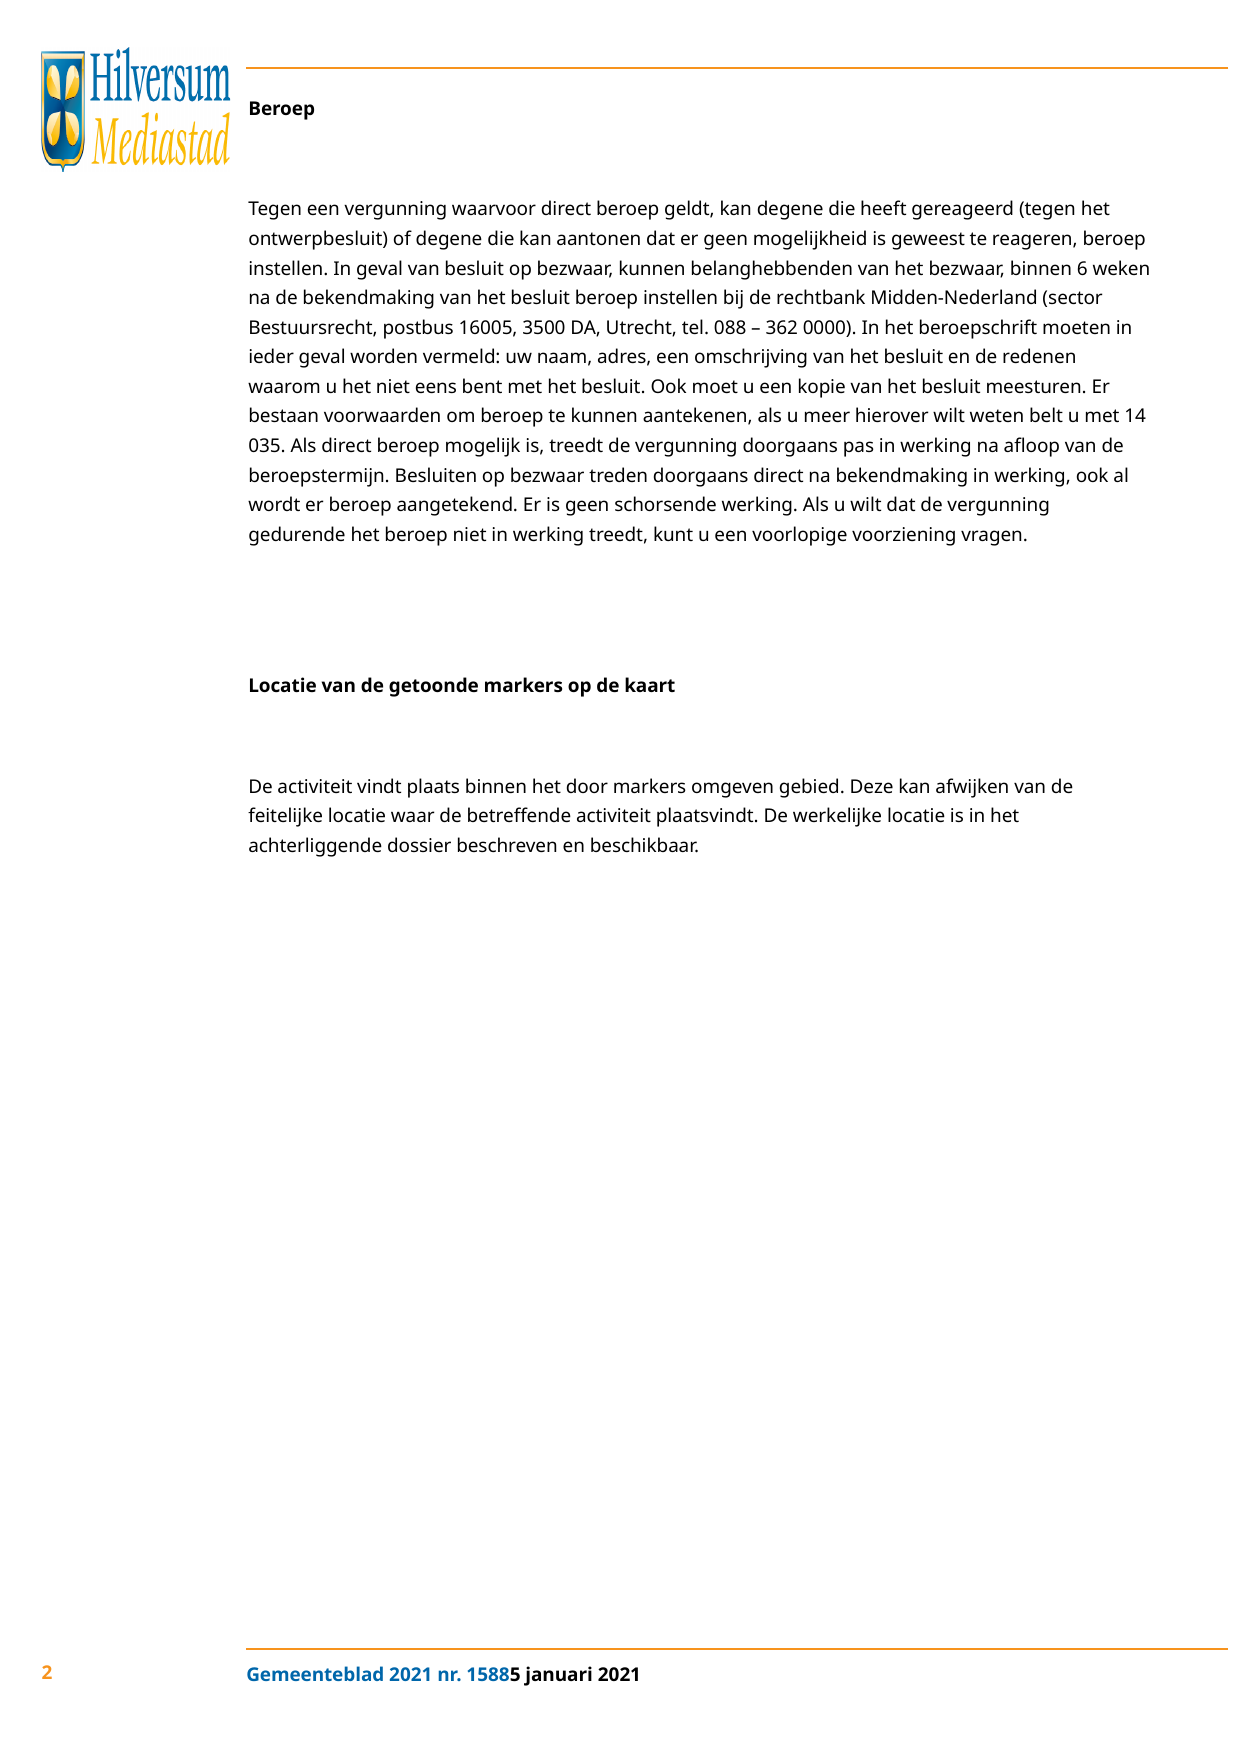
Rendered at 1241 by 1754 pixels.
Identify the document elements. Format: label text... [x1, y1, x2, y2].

text Beroep [248, 95, 1152, 121]
text Locatie van de getoonde markers op de kaart [248, 672, 1152, 698]
text De activiteit vindt plaats binnen het door markers omgeven gebied. Deze kan afwijken van de feitelijke locatie waar de betreffende activiteit plaatsvindt. De werkelijke locatie is in het achterliggende dossier beschreven en beschikbaar. [248, 773, 1152, 858]
text Tegen een vergunning waarvoor direct beroep geldt, kan degene die heeft gereageerd (tegen het ontwerpbesluit) of degene die kan aantonen dat er geen mogelijkheid is geweest te reageren, beroep instellen. In geval van besluit op bezwaar, kunnen belanghebbenden van het bezwaar, binnen 6 weken na de bekendmaking van het besluit beroep instellen bij de rechtbank Midden-Nederland (sector Bestuursrecht, postbus 16005, 3500 DA, Utrecht, tel. 088 – 362 0000). In het beroepschrift moeten in ieder geval worden vermeld: uw naam, adres, een omschrijving van het besluit en de redenen waarom u het niet eens bent met het besluit. Ook moet u een kopie van het besluit meesturen. Er bestaan voorwaarden om beroep te kunnen aantekenen, als u meer hierover wilt weten belt u met 14 035. Als direct beroep mogelijk is, treedt de vergunning doorgaans pas in werking na afloop van de beroepstermijn. Besluiten op bezwaar treden doorgaans direct na bekendmaking in werking, ook al wordt er beroep aangetekend. Er is geen schorsende werking. Als u wilt dat de vergunning gedurende het beroep niet in werking treedt, kunt u een voorlopige voorziening vragen. [248, 196, 1152, 547]
picture [41, 47, 231, 172]
